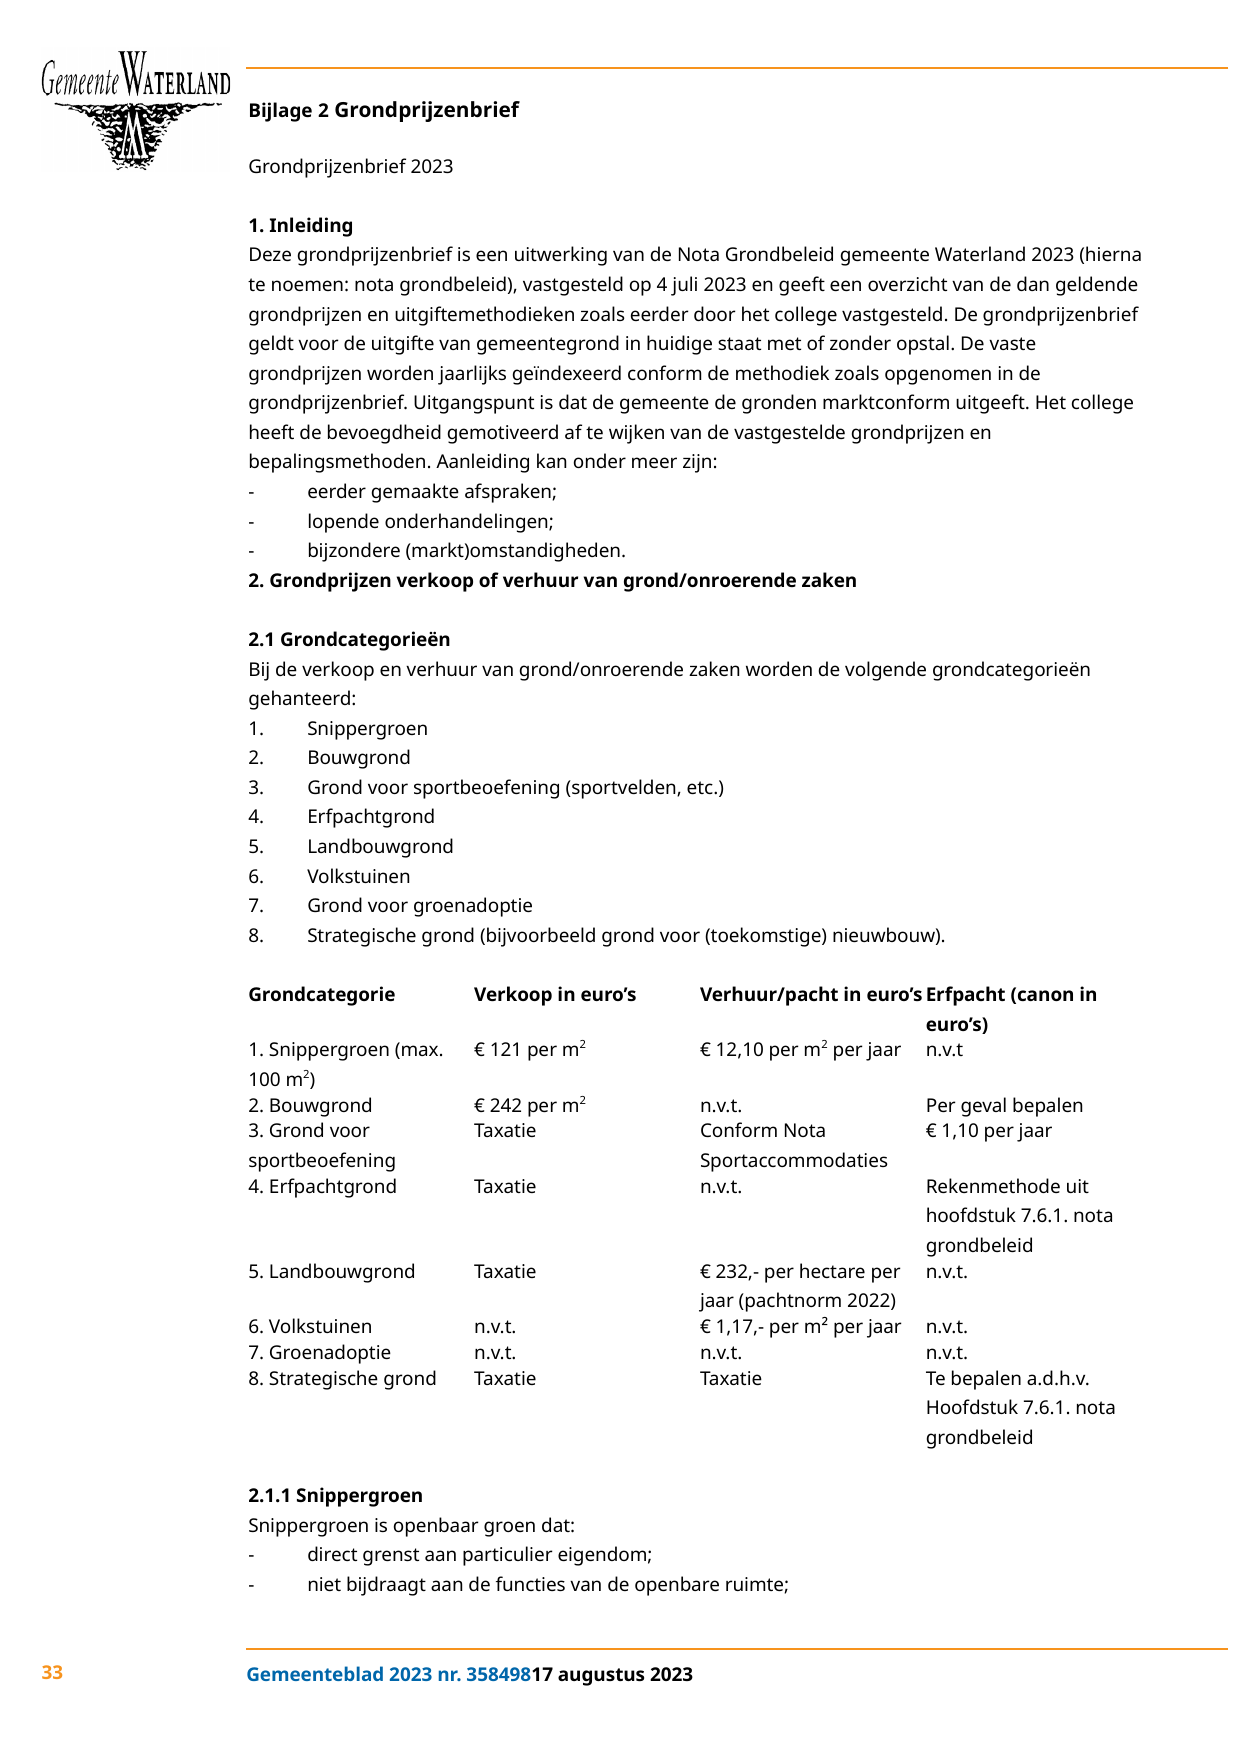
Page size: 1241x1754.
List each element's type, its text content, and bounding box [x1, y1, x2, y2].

table_cell Per geval bepalen [926, 1092, 1152, 1118]
text Bij de verkoop en verhuur van grond/onroerende zaken worden de volgende grondcategorieën gehanteerd: [248, 656, 1152, 711]
table_cell Taxatie [700, 1365, 926, 1449]
table_cell Taxatie [474, 1173, 700, 1258]
table_cell 2. Bouwgrond [248, 1092, 474, 1118]
table_cell 7. Groenadoptie [248, 1339, 474, 1365]
table_cell n.v.t. [700, 1092, 926, 1118]
table_cell Taxatie [474, 1258, 700, 1313]
text 2.1 Grondcategorieën [248, 626, 1152, 652]
table_cell € 121 per m2 [474, 1037, 700, 1092]
text 1. Inleiding [248, 212, 1152, 238]
table_header Grondcategorie [248, 981, 474, 1037]
table_cell n.v.t. [474, 1313, 700, 1339]
table_cell 4. Erfpachtgrond [248, 1173, 474, 1258]
table_cell Rekenmethode uit hoofdstuk 7.6.1. nota grondbeleid [926, 1173, 1152, 1258]
table_header Erfpacht (canon in euro’s) [926, 981, 1152, 1037]
table_cell Taxatie [474, 1118, 700, 1173]
table_cell Te bepalen a.d.h.v. Hoofdstuk 7.6.1. nota grondbeleid [926, 1365, 1152, 1449]
list Snippergroen [248, 715, 1152, 741]
table_cell n.v.t. [474, 1339, 700, 1365]
table_cell 5. Landbouwgrond [248, 1258, 474, 1313]
list lopende onderhandelingen; [248, 508, 1152, 534]
table_header Verhuur/pacht in euro’s [700, 981, 926, 1037]
list direct grenst aan particulier eigendom; [248, 1542, 1152, 1567]
table_cell € 242 per m2 [474, 1092, 700, 1118]
picture [41, 47, 231, 172]
table_cell n.v.t. [700, 1339, 926, 1365]
table_cell n.v.t. [926, 1313, 1152, 1339]
list Landbouwgrond [248, 833, 1152, 859]
text Grondprijzenbrief 2023 [248, 153, 1152, 179]
table_header Verkoop in euro’s [474, 981, 700, 1037]
text Bijlage 2 Grondprijzenbrief [248, 95, 1152, 123]
list Bouwgrond [248, 744, 1152, 770]
table_cell Taxatie [474, 1365, 700, 1449]
list Erfpachtgrond [248, 804, 1152, 829]
text Snippergroen is openbaar groen dat: [248, 1512, 1152, 1538]
table_cell € 12,10 per m2 per jaar [700, 1037, 926, 1092]
table_cell n.v.t. [926, 1339, 1152, 1365]
text 2.1.1 Snippergroen [248, 1482, 1152, 1508]
list bijzondere (markt)omstandigheden. [248, 537, 1152, 563]
list Strategische grond (bijvoorbeeld grond voor (toekomstige) nieuwbouw). [248, 922, 1152, 948]
table_cell 1. Snippergroen (max. 100 m2) [248, 1037, 474, 1092]
text 2. Grondprijzen verkoop of verhuur van grond/onroerende zaken [248, 567, 1152, 593]
table_cell n.v.t. [926, 1258, 1152, 1313]
table_cell 6. Volkstuinen [248, 1313, 474, 1339]
text Deze grondprijzenbrief is een uitwerking van de Nota Grondbeleid gemeente Waterland 2023 (hierna te noemen: nota grondbeleid), vastgesteld op 4 juli 2023 en geeft een overzicht van de dan geldende grondprijzen en uitgiftemethodieken zoals eerder door het college vastgesteld. De grondprijzenbrief geldt voor de uitgifte van gemeentegrond in huidige staat met of zonder opstal. De vaste grondprijzen worden jaarlijks geïndexeerd conform de methodiek zoals opgenomen in de grondprijzenbrief. Uitgangspunt is dat de gemeente de gronden marktconform uitgeeft. Het college heeft de bevoegdheid gemotiveerd af te wijken van de vastgestelde grondprijzen en bepalingsmethoden. Aanleiding kan onder meer zijn: [248, 242, 1152, 474]
table_cell Conform Nota Sportaccommodaties [700, 1118, 926, 1173]
table_cell € 1,10 per jaar [926, 1118, 1152, 1173]
list Grond voor sportbeoefening (sportvelden, etc.) [248, 774, 1152, 800]
table_cell € 1,17,- per m² per jaar [700, 1313, 926, 1339]
table_cell € 232,- per hectare per jaar (pachtnorm 2022) [700, 1258, 926, 1313]
list Volkstuinen [248, 863, 1152, 889]
list eerder gemaakte afspraken; [248, 478, 1152, 504]
table_cell n.v.t [926, 1037, 1152, 1092]
list Grond voor groenadoptie [248, 892, 1152, 918]
table_cell 8. Strategische grond [248, 1365, 474, 1449]
list niet bijdraagt aan de functies van de openbare ruimte; [248, 1571, 1152, 1597]
table_cell n.v.t. [700, 1173, 926, 1258]
table_cell 3. Grond voor sportbeoefening [248, 1118, 474, 1173]
